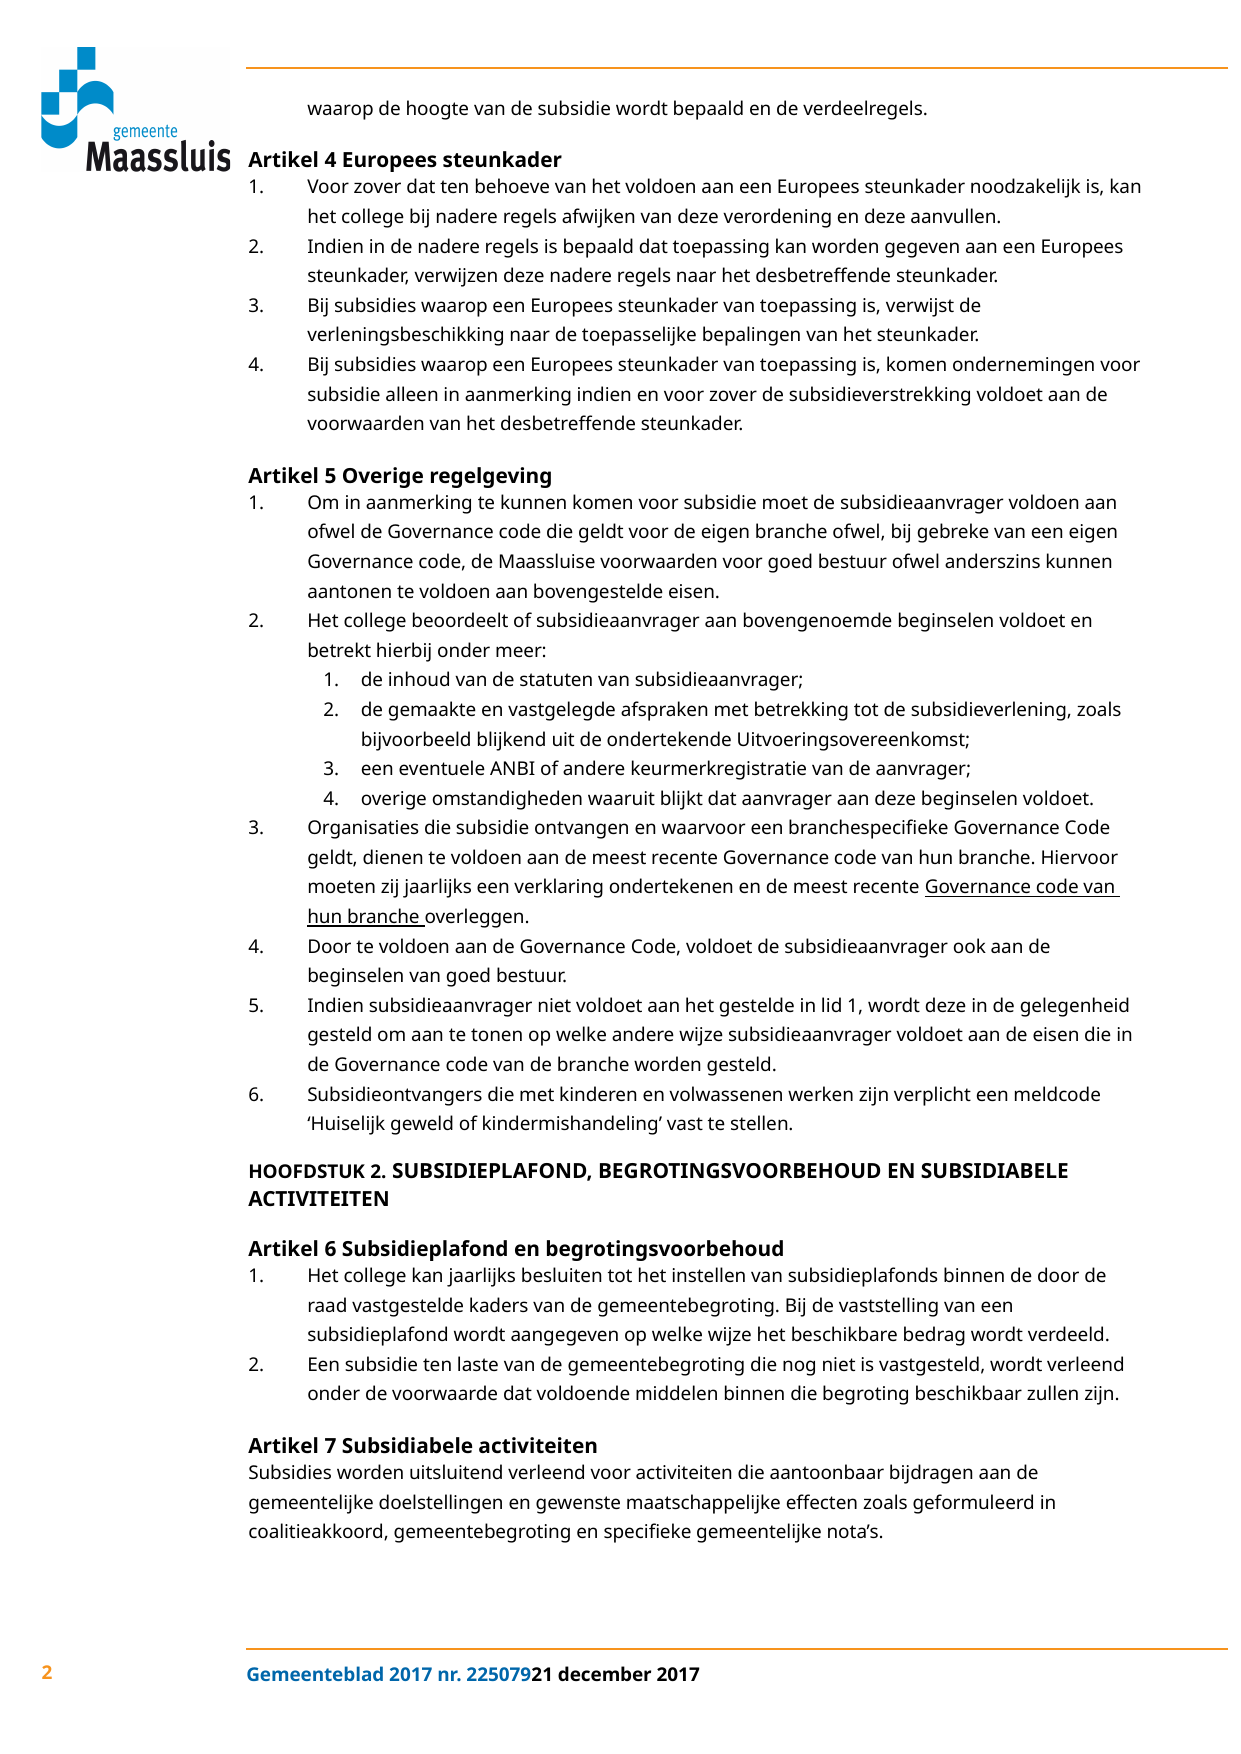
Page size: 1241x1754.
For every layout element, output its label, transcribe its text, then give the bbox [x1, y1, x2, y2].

list Bij subsidies waarop een Europees steunkader van toepassing is, komen ondernemingen voor subsidie alleen in aanmerking indien en voor zover de subsidieverstrekking voldoet aan de voorwaarden van het desbetreffende steunkader. [248, 351, 1152, 436]
list Organisaties die subsidie ontvangen en waarvoor een branchespecifieke Governance Code geldt, dienen te voldoen aan de meest recente Governance code van hun branche. Hiervoor moeten zij jaarlijks een verklaring ondertekenen en de meest recente Governance code van hun branche overleggen. [248, 814, 1152, 929]
list Subsidieontvangers die met kinderen en volwassenen werken zijn verplicht een meldcode ‘Huiselijk geweld of kindermishandeling’ vast te stellen. [248, 1081, 1152, 1136]
picture [41, 47, 77, 92]
text HOOFDSTUK 2. SUBSIDIEPLAFOND, BEGROTINGSVOORBEHOUD EN SUBSIDIABELE ACTIVITEITEN [248, 1156, 1152, 1213]
list Voor zover dat ten behoeve van het voldoen aan een Europees steunkader noodzakelijk is, kan het college bij nadere regels afwijken van deze verordening en deze aanvullen. [248, 174, 1152, 229]
list Door te voldoen aan de Governance Code, voldoet de subsidieaanvrager ook aan de beginselen van goed bestuur. [248, 933, 1152, 988]
list Om in aanmerking te kunnen komen voor subsidie moet de subsidieaanvrager voldoen aan ofwel de Governance code die geldt voor de eigen branche ofwel, bij gebreke van een eigen Governance code, de Maassluise voorwaarden voor goed bestuur ofwel anderszins kunnen aantonen te voldoen aan bovengestelde eisen. [248, 489, 1152, 604]
list de gemaakte en vastgelegde afspraken met betrekking tot de subsidieverlening, zoals bijvoorbeeld blijkend uit de ondertekende Uitvoeringsovereenkomst; [323, 696, 1152, 752]
list Bij subsidies waarop een Europees steunkader van toepassing is, verwijst de verleningsbeschikking naar de toepasselijke bepalingen van het steunkader. [248, 292, 1152, 347]
list een eventuele ANBI of andere keurmerkregistratie van de aanvrager; [323, 755, 1152, 781]
text Artikel 7 Subsidiabele activiteiten [248, 1431, 1152, 1459]
list de inhoud van de statuten van subsidieaanvrager; [323, 667, 1152, 692]
list Een subsidie ten laste van de gemeentebegroting die nog niet is vastgesteld, wordt verleend onder de voorwaarde dat voldoende middelen binnen die begroting beschikbaar zullen zijn. [248, 1351, 1152, 1406]
list Het college beoordeelt of subsidieaanvrager aan bovengenoemde beginselen voldoet en betrekt hierbij onder meer: [248, 607, 1152, 663]
text Artikel 6 Subsidieplafond en begrotingsvoorbehoud [248, 1234, 1152, 1262]
list Indien subsidieaanvrager niet voldoet aan het gestelde in lid 1, wordt deze in de gelegenheid gesteld om aan te tonen op welke andere wijze subsidieaanvrager voldoet aan de eisen die in de Governance code van de branche worden gesteld. [248, 992, 1152, 1077]
text Artikel 5 Overige regelgeving [248, 461, 1152, 489]
text Artikel 4 Europees steunkader [248, 145, 1152, 174]
text Subsidies worden uitsluitend verleend voor activiteiten die aantoonbaar bijdragen aan de gemeentelijke doelstellingen en gewenste maatschappelijke effecten zoals geformuleerd in coalitieakkoord, gemeentebegroting en specifieke gemeentelijke nota’s. [248, 1459, 1152, 1544]
list waarop de hoogte van de subsidie wordt bepaald en de verdeelregels. [248, 95, 1152, 121]
picture [41, 47, 231, 172]
list overige omstandigheden waaruit blijkt dat aanvrager aan deze beginselen voldoet. [323, 785, 1152, 811]
list Indien in de nadere regels is bepaald dat toepassing kan worden gegeven aan een Europees steunkader, verwijzen deze nadere regels naar het desbetreffende steunkader. [248, 233, 1152, 288]
list Het college kan jaarlijks besluiten tot het instellen van subsidieplafonds binnen de door de raad vastgestelde kaders van de gemeentebegroting. Bij de vaststelling van een subsidieplafond wordt aangegeven op welke wijze het beschikbare bedrag wordt verdeeld. [248, 1262, 1152, 1347]
